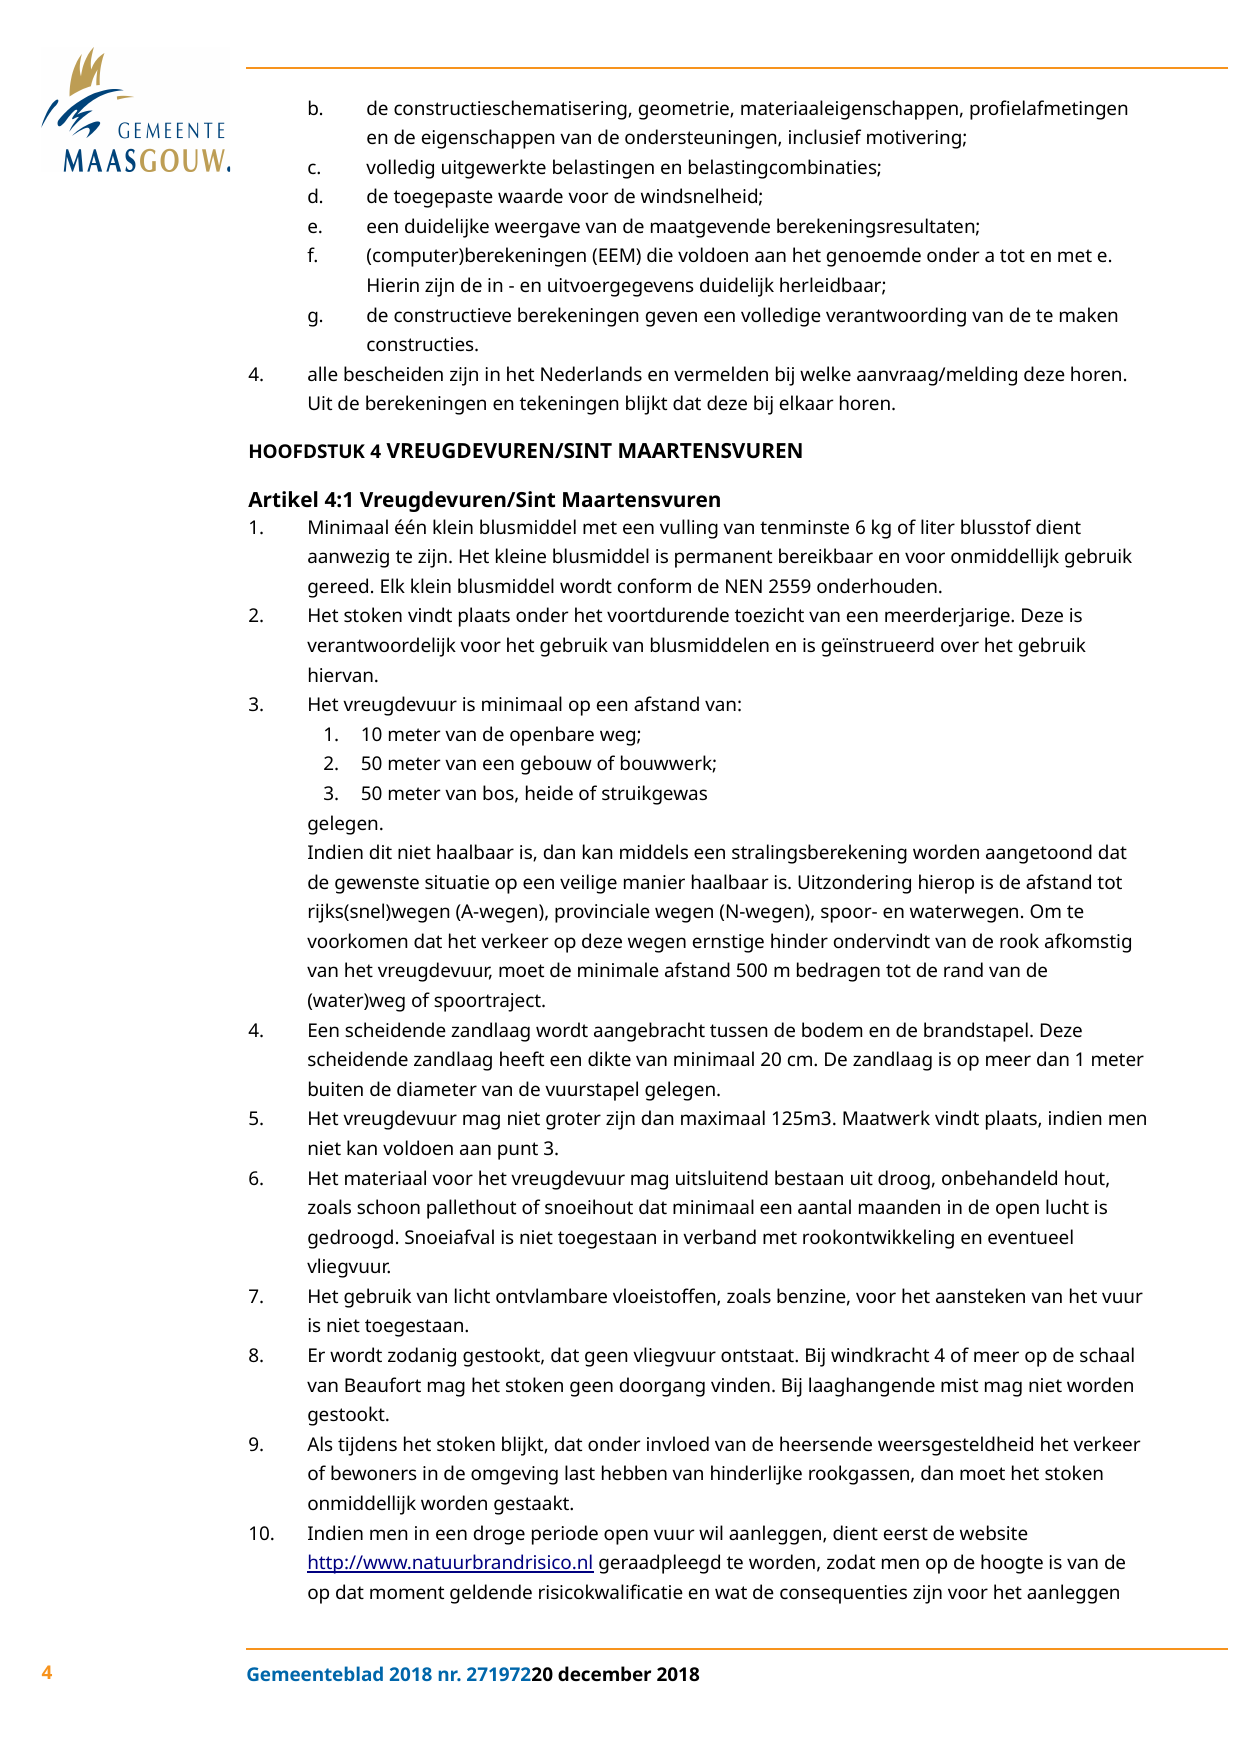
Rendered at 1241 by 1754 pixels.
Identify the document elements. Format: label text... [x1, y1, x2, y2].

list Een scheidende zandlaag wordt aangebracht tussen de bodem en de brandstapel. Deze scheidende zandlaag heeft een dikte van minimaal 20 cm. De zandlaag is op meer dan 1 meter buiten de diameter van de vuurstapel gelegen. [248, 1017, 1152, 1102]
list Het materiaal voor het vreugdevuur mag uitsluitend bestaan uit droog, onbehandeld hout, zoals schoon pallethout of snoeihout dat minimaal een aantal maanden in de open lucht is gedroogd. Snoeiafval is niet toegestaan in verband met rookontwikkeling en eventueel vliegvuur. [248, 1165, 1152, 1279]
list gelegen. [248, 810, 1152, 836]
list 10 meter van de openbare weg; [323, 721, 1152, 747]
list een duidelijke weergave van de maatgevende berekeningsresultaten; [307, 213, 1152, 239]
list Minimaal één klein blusmiddel met een vulling van tenminste 6 kg of liter blusstof dient aanwezig te zijn. Het kleine blusmiddel is permanent bereikbaar en voor onmiddellijk gebruik gereed. Elk klein blusmiddel wordt conform de NEN 2559 onderhouden. [248, 514, 1152, 599]
list 50 meter van een gebouw of bouwwerk; [323, 751, 1152, 776]
list volledig uitgewerkte belastingen en belastingcombinaties; [307, 154, 1152, 180]
list Als tijdens het stoken blijkt, dat onder invloed van de heersende weersgesteldheid het verkeer of bewoners in de omgeving last hebben van hinderlijke rookgassen, dan moet het stoken onmiddellijk worden gestaakt. [248, 1431, 1152, 1516]
list Het stoken vindt plaats onder het voortdurende toezicht van een meerderjarige. Deze is verantwoordelijk voor het gebruik van blusmiddelen en is geïnstrueerd over het gebruik hiervan. [248, 603, 1152, 688]
list alle bescheiden zijn in het Nederlands en vermelden bij welke aanvraag/melding deze horen. Uit de berekeningen en tekeningen blijkt dat deze bij elkaar horen. [248, 361, 1152, 416]
list Het vreugdevuur is minimaal op een afstand van: [248, 691, 1152, 717]
list Het gebruik van licht ontvlambare vloeistoffen, zoals benzine, voor het aansteken van het vuur is niet toegestaan. [248, 1283, 1152, 1338]
list Er wordt zodanig gestookt, dat geen vliegvuur ontstaat. Bij windkracht 4 of meer op de schaal van Beaufort mag het stoken geen doorgang vinden. Bij laaghangende mist mag niet worden gestookt. [248, 1342, 1152, 1427]
list Het vreugdevuur mag niet groter zijn dan maximaal 125m3. Maatwerk vindt plaats, indien men niet kan voldoen aan punt 3. [248, 1106, 1152, 1161]
list Indien men in een droge periode open vuur wil aanleggen, dient eerst de website http://www.natuurbrandrisico.nl geraadpleegd te worden, zodat men op de hoogte is van de op dat moment geldende risicokwalificatie en wat de consequenties zijn voor het aanleggen [248, 1520, 1152, 1605]
list de constructieve berekeningen geven een volledige verantwoording van de te maken constructies. [307, 302, 1152, 357]
picture [41, 47, 231, 172]
list de toegepaste waarde voor de windsnelheid; [307, 183, 1152, 209]
list Indien dit niet haalbaar is, dan kan middels een stralingsberekening worden aangetoond dat de gewenste situatie op een veilige manier haalbaar is. Uitzondering hierop is de afstand tot rijks(snel)wegen (A-wegen), provinciale wegen (N-wegen), spoor- en waterwegen. Om te voorkomen dat het verkeer op deze wegen ernstige hinder ondervindt van de rook afkomstig van het vreugdevuur, moet de minimale afstand 500 m bedragen tot de rand van de (water)weg of spoortraject. [248, 839, 1152, 1013]
text Artikel 4:1 Vreugdevuren/Sint Maartensvuren [248, 486, 1152, 514]
list de constructieschematisering, geometrie, materiaaleigenschappen, profielafmetingen en de eigenschappen van de ondersteuningen, inclusief motivering; [307, 95, 1152, 150]
text HOOFDSTUK 4 VREUGDEVUREN/SINT MAARTENSVUREN [248, 436, 1152, 465]
list 50 meter van bos, heide of struikgewas [323, 780, 1152, 806]
list (computer)berekeningen (EEM) die voldoen aan het genoemde onder a tot en met e. Hierin zijn de in - en uitvoergegevens duidelijk herleidbaar; [307, 243, 1152, 298]
